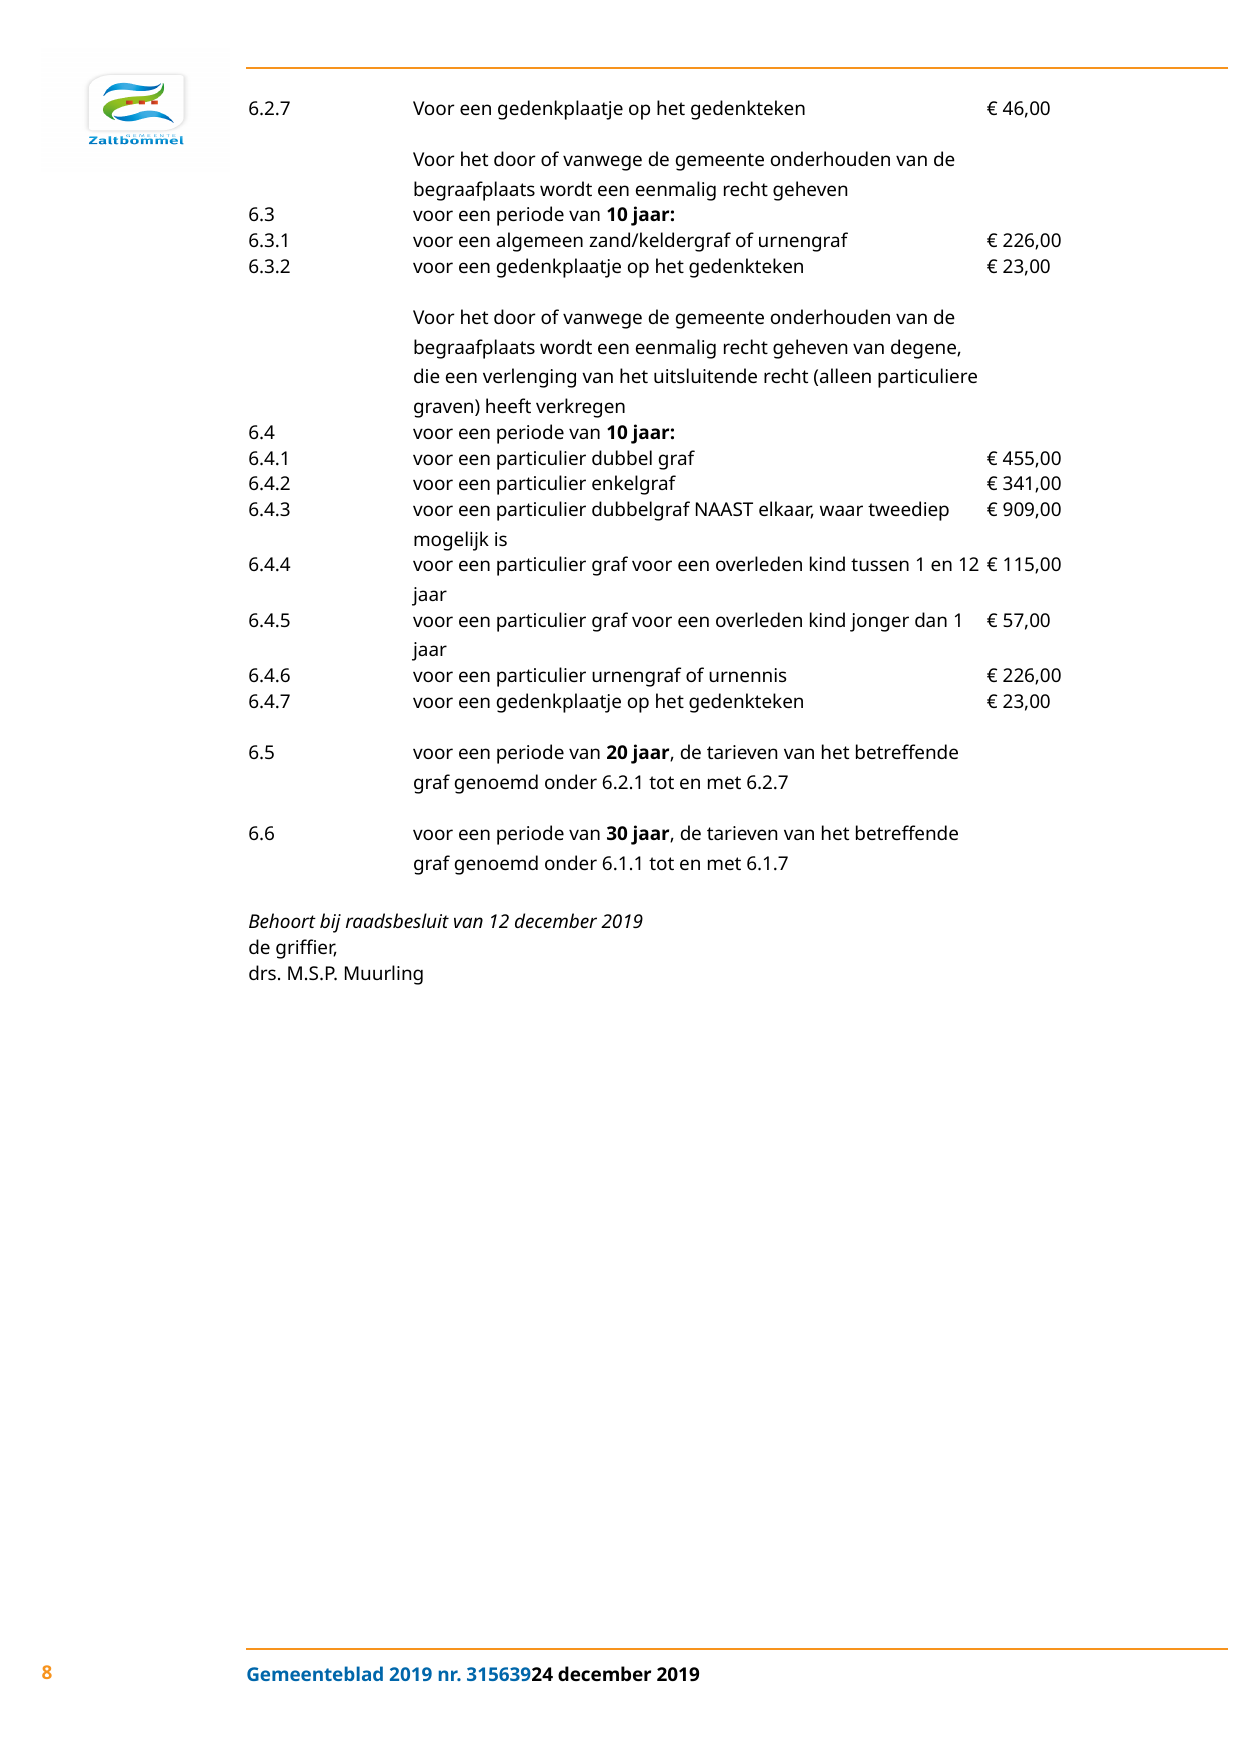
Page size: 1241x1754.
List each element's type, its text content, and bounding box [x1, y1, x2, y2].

picture [41, 47, 231, 172]
table_cell [413, 121, 987, 146]
table_cell [987, 305, 1152, 419]
table_cell voor een periode van 10 jaar: [413, 419, 987, 445]
table_cell voor een periode van 10 jaar: [413, 202, 987, 227]
table_cell [987, 739, 1152, 794]
table_cell [987, 146, 1152, 202]
table_cell € 23,00 [987, 688, 1152, 713]
table_cell [248, 121, 413, 146]
table_cell € 46,00 [987, 95, 1152, 121]
table_cell voor een particulier graf voor een overleden kind tussen 1 en 12 jaar [413, 551, 987, 607]
table_cell 6.6 [248, 820, 413, 876]
table_cell € 455,00 [987, 445, 1152, 470]
table_cell Voor het door of vanwege de gemeente onderhouden van de begraafplaats wordt een eenmalig recht geheven van degene, die een verlenging van het uitsluitende recht (alleen particuliere graven) heeft verkregen [413, 305, 987, 419]
table_cell [987, 202, 1152, 227]
table_cell 6.3.1 [248, 227, 413, 253]
table_cell [248, 795, 413, 820]
table_cell voor een particulier urnengraf of urnennis [413, 662, 987, 688]
table_cell [987, 279, 1152, 304]
table_cell 6.4.5 [248, 607, 413, 662]
table_cell voor een particulier dubbel graf [413, 445, 987, 470]
table_cell [413, 795, 987, 820]
table_cell 6.4 [248, 419, 413, 445]
table_cell € 57,00 [987, 607, 1152, 662]
table_cell € 23,00 [987, 253, 1152, 279]
text de griffier, [248, 934, 1152, 960]
table_cell [248, 279, 413, 304]
table_cell 6.5 [248, 739, 413, 794]
table_cell [248, 146, 413, 202]
table_cell [987, 795, 1152, 820]
table_cell 6.4.2 [248, 470, 413, 496]
table_cell € 226,00 [987, 662, 1152, 688]
table_cell 6.4.6 [248, 662, 413, 688]
table_cell € 115,00 [987, 551, 1152, 607]
table_cell [987, 714, 1152, 739]
table_cell € 226,00 [987, 227, 1152, 253]
table_cell 6.3 [248, 202, 413, 227]
table_cell [987, 419, 1152, 445]
table_cell Voor een gedenkplaatje op het gedenkteken [413, 95, 987, 121]
table_cell [248, 714, 413, 739]
table_cell Voor het door of vanwege de gemeente onderhouden van de begraafplaats wordt een eenmalig recht geheven [413, 146, 987, 202]
table_cell 6.4.1 [248, 445, 413, 470]
text drs. M.S.P. Muurling [248, 960, 1152, 986]
table_cell € 341,00 [987, 470, 1152, 496]
table_cell 6.2.7 [248, 95, 413, 121]
table_cell voor een algemeen zand/keldergraf of urnengraf [413, 227, 987, 253]
text Behoort bij raadsbesluit van 12 december 2019 [248, 908, 1152, 934]
table_cell € 909,00 [987, 496, 1152, 551]
table_cell voor een particulier graf voor een overleden kind jonger dan 1 jaar [413, 607, 987, 662]
table_cell 6.4.4 [248, 551, 413, 607]
table_cell [413, 279, 987, 304]
table_cell voor een periode van 30 jaar, de tarieven van het betreffende graf genoemd onder 6.1.1 tot en met 6.1.7 [413, 820, 987, 876]
table_cell voor een periode van 20 jaar, de tarieven van het betreffende graf genoemd onder 6.2.1 tot en met 6.2.7 [413, 739, 987, 794]
table_cell voor een gedenkplaatje op het gedenkteken [413, 253, 987, 279]
table_cell 6.3.2 [248, 253, 413, 279]
table_cell voor een gedenkplaatje op het gedenkteken [413, 688, 987, 713]
table_cell [413, 714, 987, 739]
table_cell voor een particulier dubbelgraf NAAST elkaar, waar tweediep mogelijk is [413, 496, 987, 551]
table_cell 6.4.7 [248, 688, 413, 713]
table_cell [987, 121, 1152, 146]
table_cell 6.4.3 [248, 496, 413, 551]
table_cell [248, 305, 413, 419]
table_cell [987, 820, 1152, 876]
table_cell voor een particulier enkelgraf [413, 470, 987, 496]
